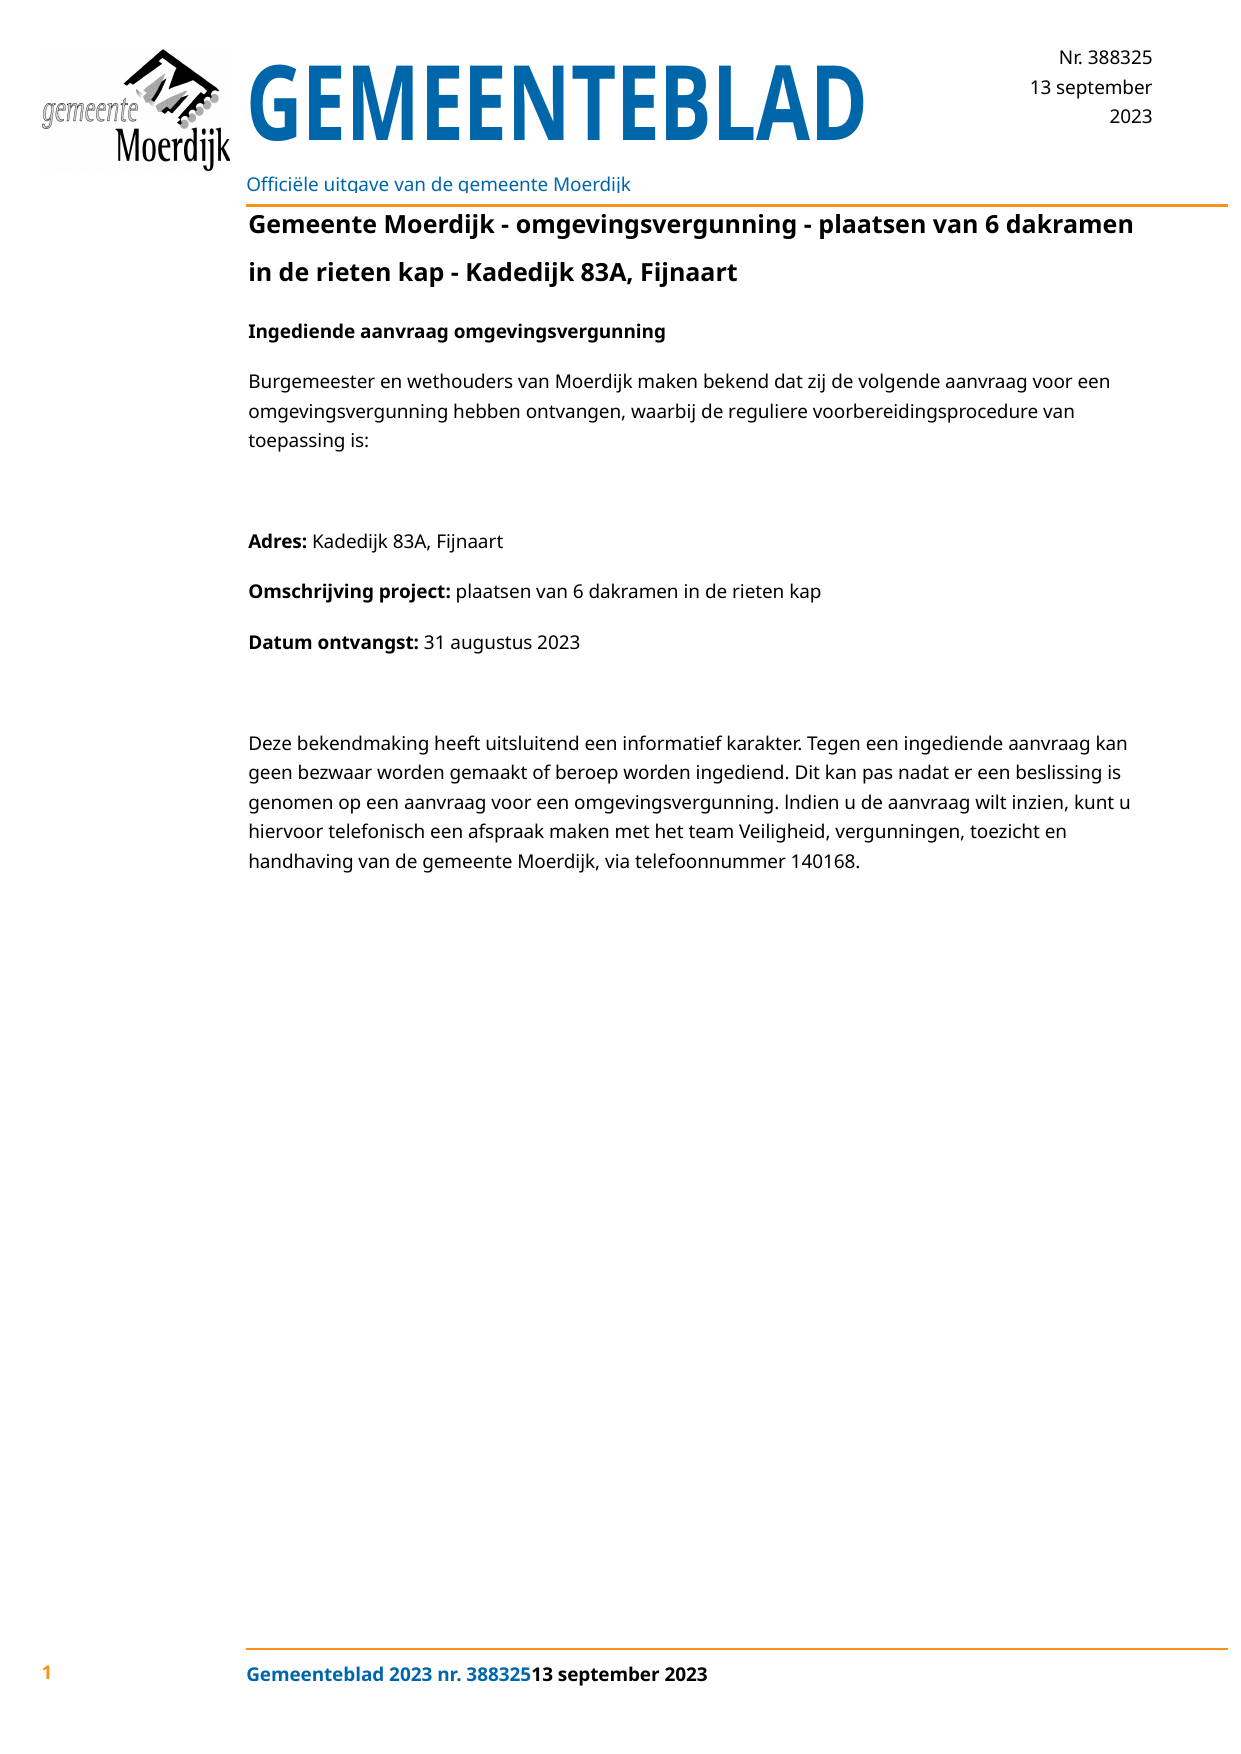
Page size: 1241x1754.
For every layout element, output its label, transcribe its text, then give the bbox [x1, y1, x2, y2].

text Datum ontvangst: 31 augustus 2023 [248, 629, 1152, 655]
text Omschrijving project: plaatsen van 6 dakramen in de rieten kap [248, 579, 1152, 604]
text Adres: Kadedijk 83A, Fijnaart [248, 528, 1152, 554]
picture [41, 47, 231, 172]
text Burgemeester en wethouders van Moerdijk maken bekend dat zij de volgende aanvraag voor een omgevingsvergunning hebben ontvangen, waarbij de reguliere voorbereidingsprocedure van toepassing is: [248, 368, 1152, 453]
text Gemeente Moerdijk - omgevingsvergunning - plaatsen van 6 dakramen in de rieten kap - Kadedijk 83A, Fijnaart [248, 207, 1152, 288]
text Deze bekendmaking heeft uitsluitend een informatief karakter. Tegen een ingediende aanvraag kan geen bezwaar worden gemaakt of beroep worden ingediend. Dit kan pas nadat er een beslissing is genomen op een aanvraag voor een omgevingsvergunning. lndien u de aanvraag wilt inzien, kunt u hiervoor telefonisch een afspraak maken met het team Veiligheid, vergunningen, toezicht en handhaving van de gemeente Moerdijk, via telefoonnummer 140168. [248, 730, 1152, 874]
text Ingediende aanvraag omgevingsvergunning [248, 318, 1152, 344]
